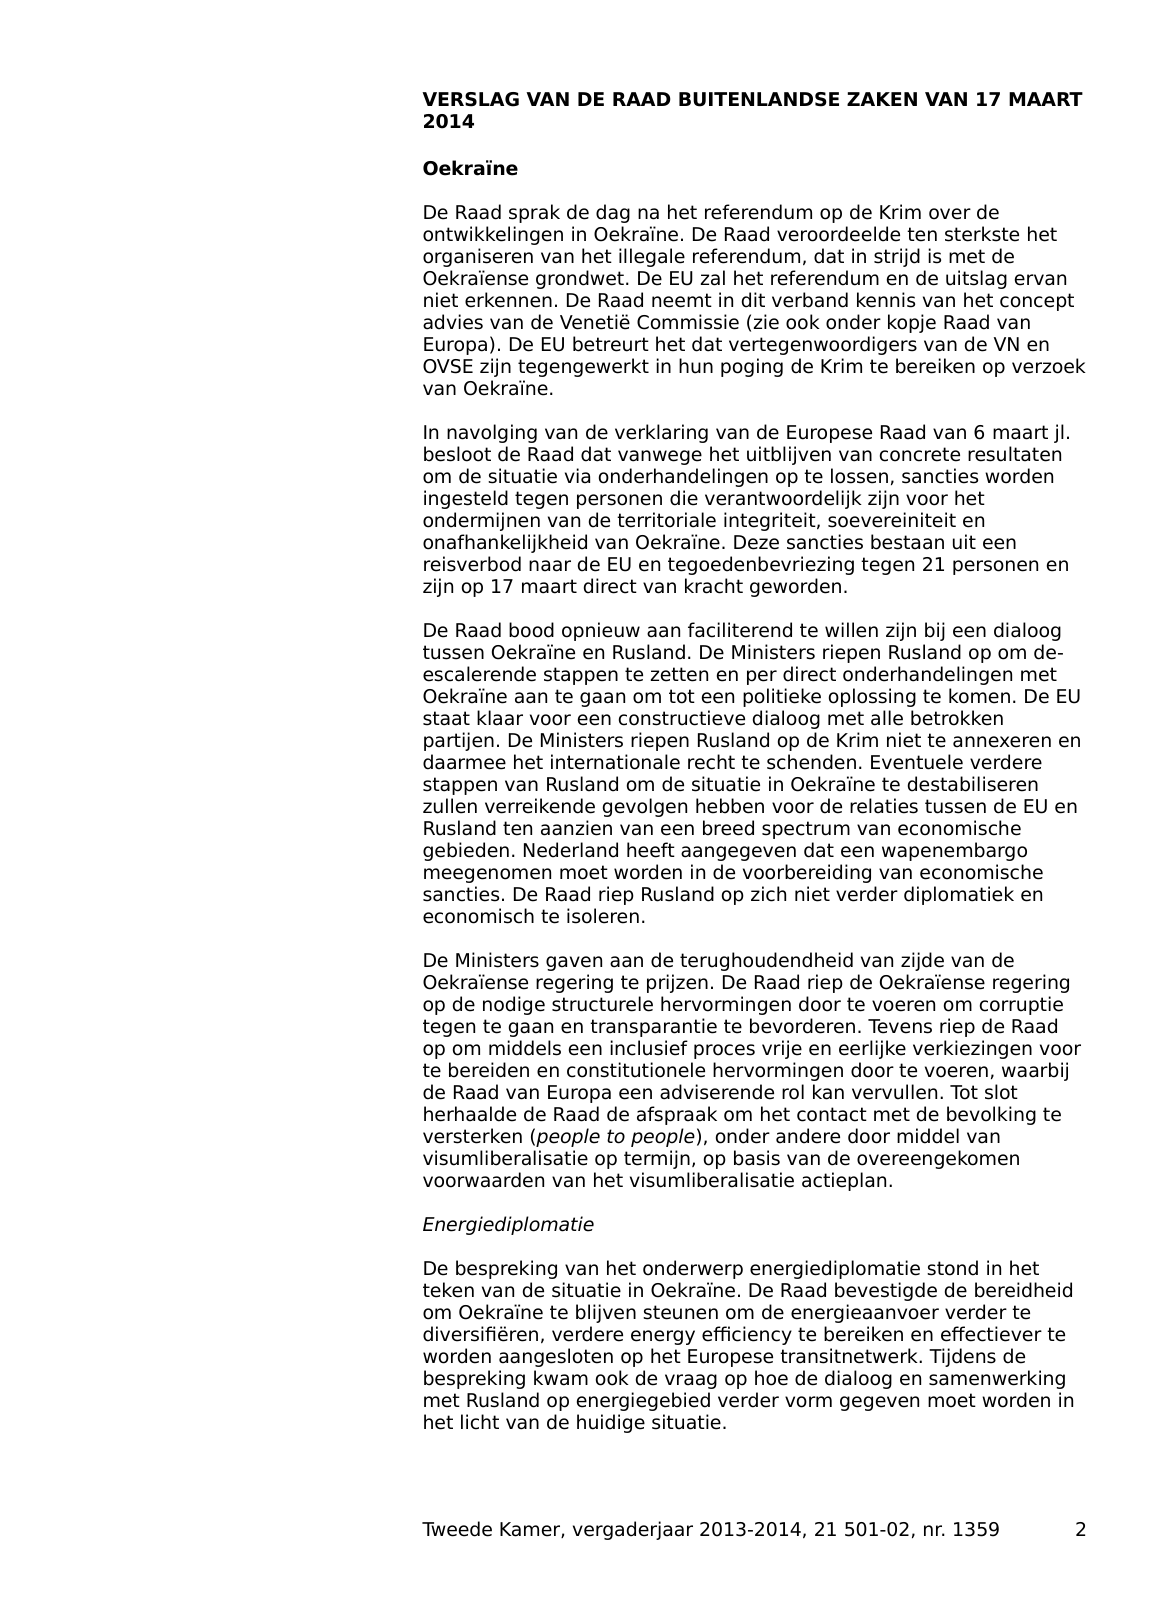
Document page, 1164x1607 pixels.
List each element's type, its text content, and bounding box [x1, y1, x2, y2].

subtitle Energiediplomatie [422, 1214, 1087, 1236]
subtitle Oekraïne [422, 158, 1087, 180]
text De Raad sprak de dag na het referendum op de Krim over de ontwikkelingen in Oekraïne. De Raad veroordeelde ten sterkste het organiseren van het illegale referendum, dat in strijd is met de Oekraïense grondwet. De EU zal het referendum en de uitslag ervan niet erkennen. De Raad neemt in dit verband kennis van het concept advies van de Venetië Commissie (zie ook onder kopje Raad van Europa). De EU betreurt het dat vertegenwoordigers van de VN en OVSE zijn tegengewerkt in hun poging de Krim te bereiken op verzoek van Oekraïne. [422, 202, 1087, 400]
text De Ministers gaven aan de terughoudendheid van zijde van de Oekraïense regering te prijzen. De Raad riep de Oekraïense regering op de nodige structurele hervormingen door te voeren om corruptie tegen te gaan en transparantie te bevorderen. Tevens riep de Raad op om middels een inclusief proces vrije en eerlijke verkiezingen voor te bereiden en constitutionele hervormingen door te voeren, waarbij de Raad van Europa een adviserende rol kan vervullen. Tot slot herhaalde de Raad de afspraak om het contact met de bevolking te versterken (people to people), onder andere door middel van visumliberalisatie op termijn, op basis van de overeengekomen voorwaarden van het visumliberalisatie actieplan. [422, 950, 1087, 1192]
text De Raad bood opnieuw aan faciliterend te willen zijn bij een dialoog tussen Oekraïne en Rusland. De Ministers riepen Rusland op om de-escalerende stappen te zetten en per direct onderhandelingen met Oekraïne aan te gaan om tot een politieke oplossing te komen. De EU staat klaar voor een constructieve dialoog met alle betrokken partijen. De Ministers riepen Rusland op de Krim niet te annexeren en daarmee het internationale recht te schenden. Eventuele verdere stappen van Rusland om de situatie in Oekraïne te destabiliseren zullen verreikende gevolgen hebben voor de relaties tussen de EU en Rusland ten aanzien van een breed spectrum van economische gebieden. Nederland heeft aangegeven dat een wapenembargo meegenomen moet worden in de voorbereiding van economische sancties. De Raad riep Rusland op zich niet verder diplomatiek en economisch te isoleren. [422, 620, 1087, 928]
subtitle VERSLAG VAN DE RAAD BUITENLANDSE ZAKEN VAN 17 MAART 2014 [422, 89, 1087, 133]
text De bespreking van het onderwerp energiediplomatie stond in het teken van de situatie in Oekraïne. De Raad bevestigde de bereidheid om Oekraïne te blijven steunen om de energieaanvoer verder te diversifiëren, verdere energy efficiency te bereiken en effectiever te worden aangesloten op het Europese transitnetwerk. Tijdens de bespreking kwam ook de vraag op hoe de dialoog en samenwerking met Rusland op energiegebied verder vorm gegeven moet worden in het licht van de huidige situatie. [422, 1258, 1087, 1434]
text In navolging van de verklaring van de Europese Raad van 6 maart jl. besloot de Raad dat vanwege het uitblijven van concrete resultaten om de situatie via onderhandelingen op te lossen, sancties worden ingesteld tegen personen die verantwoordelijk zijn voor het ondermijnen van de territoriale integriteit, soevereiniteit en onafhankelijkheid van Oekraïne. Deze sancties bestaan uit een reisverbod naar de EU en tegoedenbevriezing tegen 21 personen en zijn op 17 maart direct van kracht geworden. [422, 422, 1087, 598]
